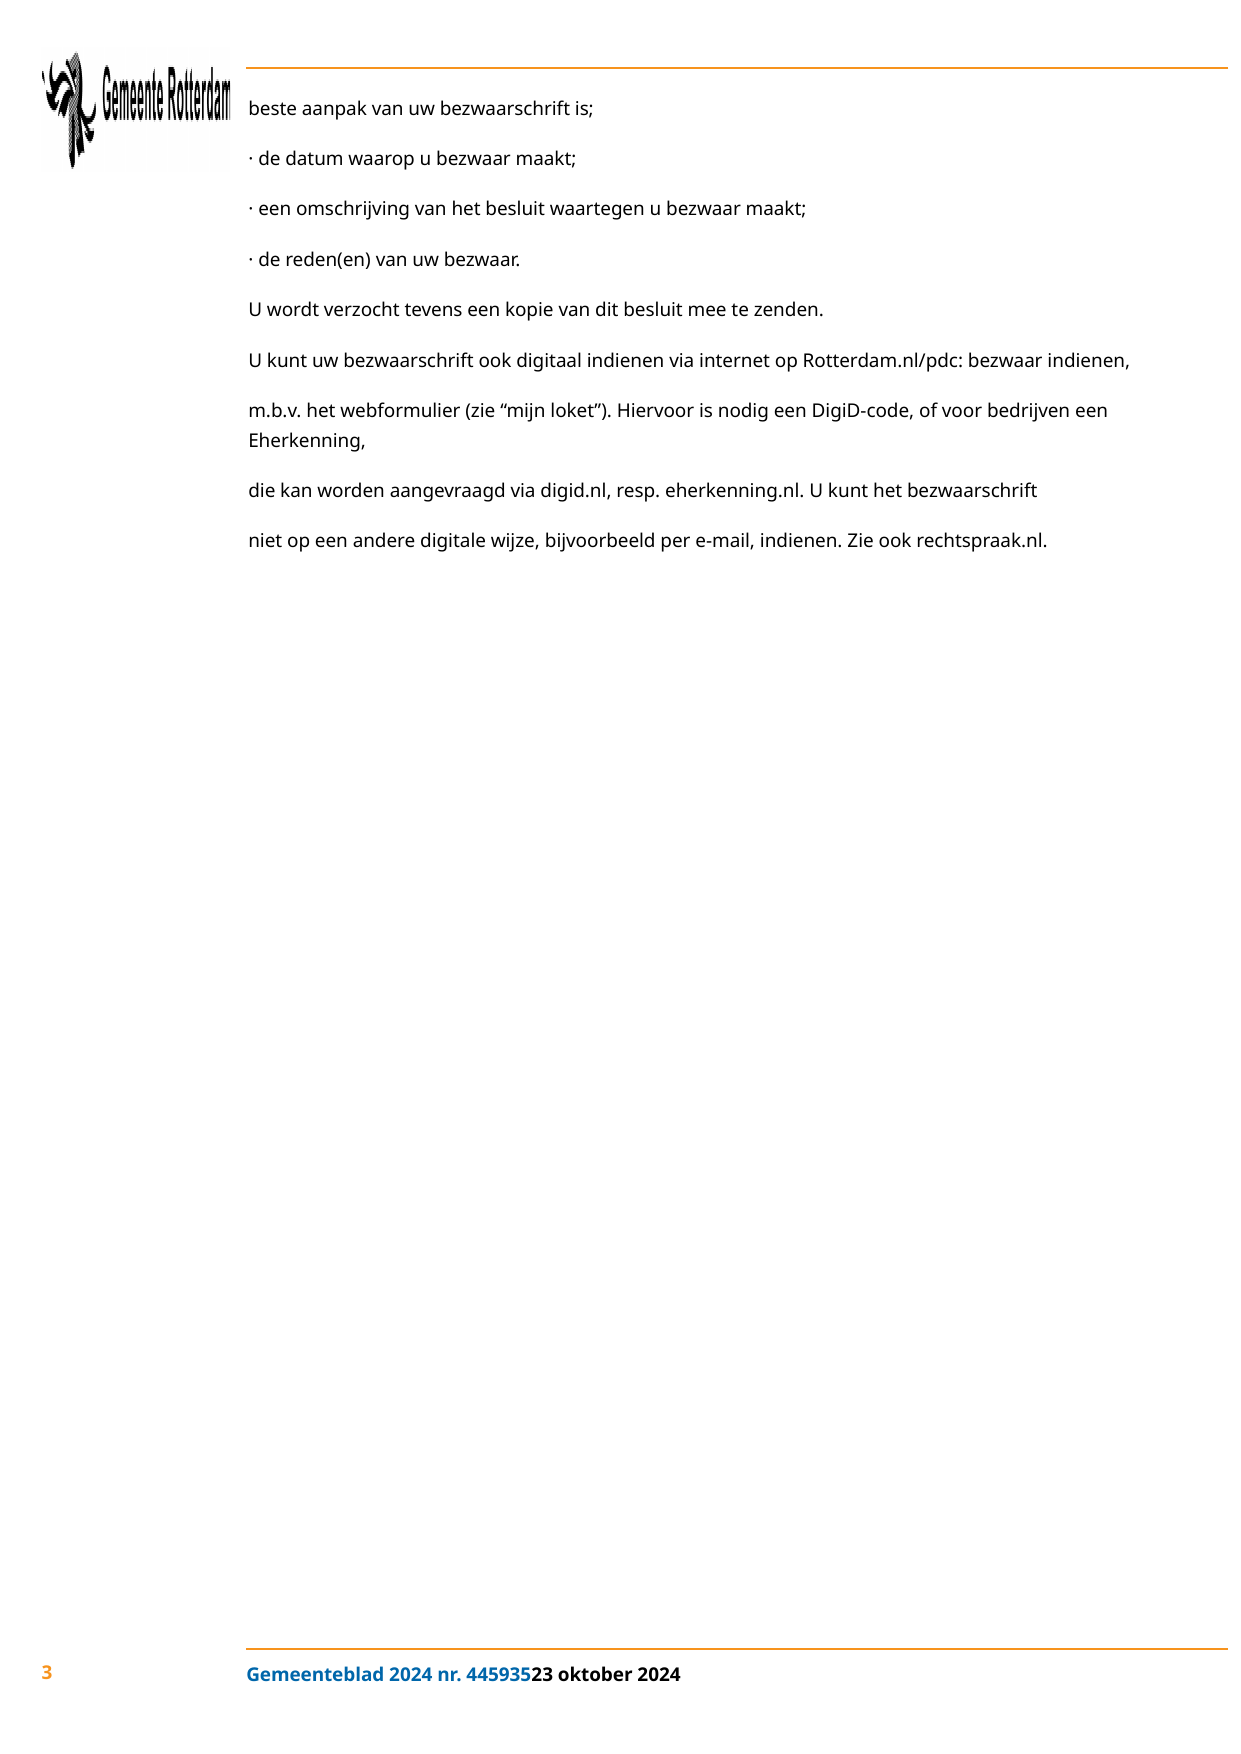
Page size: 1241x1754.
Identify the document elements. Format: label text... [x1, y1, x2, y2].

text · de datum waarop u bezwaar maakt; [248, 145, 1152, 171]
picture [41, 47, 231, 172]
text U wordt verzocht tevens een kopie van dit besluit mee te zenden. [248, 296, 1152, 322]
text beste aanpak van uw bezwaarschrift is; [248, 95, 1152, 121]
text · een omschrijving van het besluit waartegen u bezwaar maakt; [248, 196, 1152, 221]
text niet op een andere digitale wijze, bijvoorbeeld per e-mail, indienen. Zie ook rechtspraak.nl. [248, 528, 1152, 553]
text m.b.v. het webformulier (zie “mijn loket”). Hiervoor is nodig een DigiD-code, of voor bedrijven een Eherkenning, [248, 397, 1152, 453]
text die kan worden aangevraagd via digid.nl, resp. eherkenning.nl. U kunt het bezwaarschrift [248, 477, 1152, 503]
text U kunt uw bezwaarschrift ook digitaal indienen via internet op Rotterdam.nl/pdc: bezwaar indienen, [248, 347, 1152, 373]
text · de reden(en) van uw bezwaar. [248, 246, 1152, 272]
